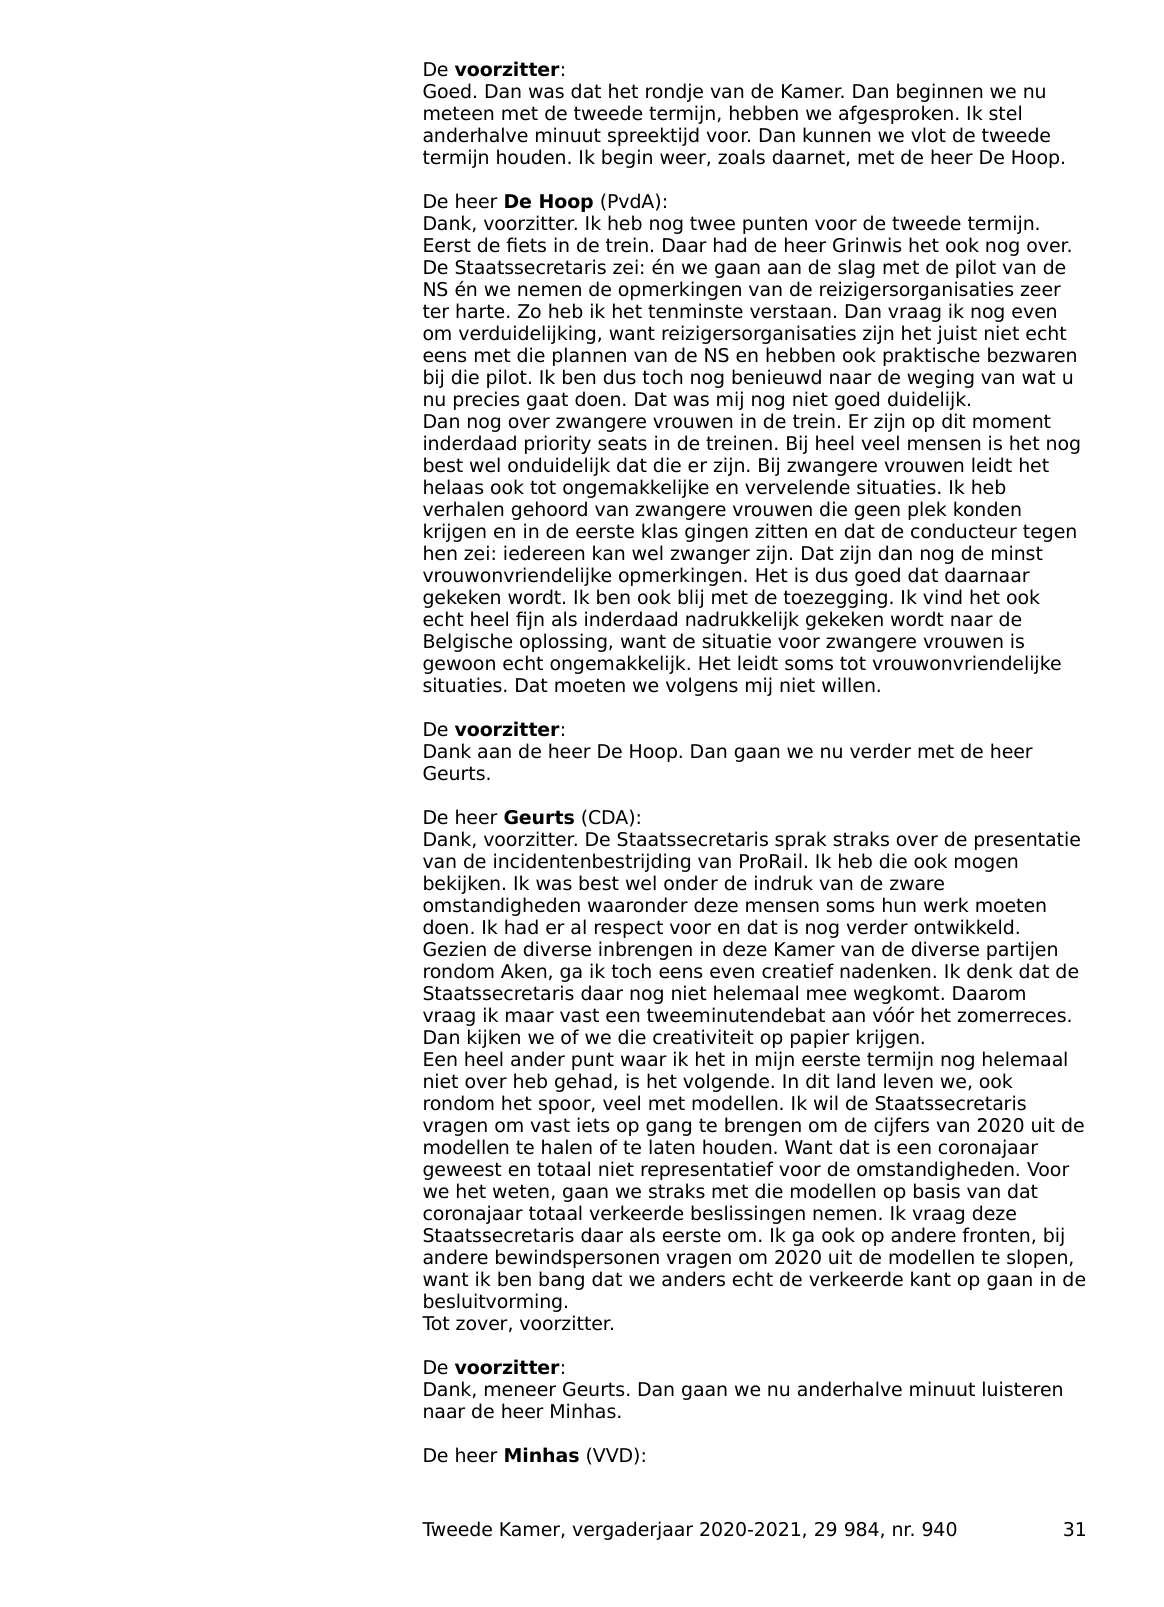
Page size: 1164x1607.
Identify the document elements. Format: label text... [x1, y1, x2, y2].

text De heer Minhas (VVD): [422, 1445, 1087, 1467]
text De heer Geurts (CDA): [422, 807, 1087, 829]
text Dank aan de heer De Hoop. Dan gaan we nu verder met de heer Geurts. [422, 741, 1087, 785]
text Een heel ander punt waar ik het in mijn eerste termijn nog helemaal niet over heb gehad, is het volgende. In dit land leven we, ook rondom het spoor, veel met modellen. Ik wil de Staatssecretaris vragen om vast iets op gang te brengen om de cijfers van 2020 uit de modellen te halen of te laten houden. Want dat is een coronajaar geweest en totaal niet representatief voor de omstandigheden. Voor we het weten, gaan we straks met die modellen op basis van dat coronajaar totaal verkeerde beslissingen nemen. Ik vraag deze Staatssecretaris daar als eerste om. Ik ga ook op andere fronten, bij andere bewindspersonen vragen om 2020 uit de modellen te slopen, want ik ben bang dat we anders echt de verkeerde kant op gaan in de besluitvorming. [422, 1049, 1087, 1312]
text De voorzitter: [422, 59, 1087, 81]
text De voorzitter: [422, 719, 1087, 741]
text Dank, voorzitter. De Staatssecretaris sprak straks over de presentatie van de incidentenbestrijding van ProRail. Ik heb die ook mogen bekijken. Ik was best wel onder de indruk van de zware omstandigheden waaronder deze mensen soms hun werk moeten doen. Ik had er al respect voor en dat is nog verder ontwikkeld. [422, 829, 1087, 939]
text Goed. Dan was dat het rondje van de Kamer. Dan beginnen we nu meteen met de tweede termijn, hebben we afgesproken. Ik stel anderhalve minuut spreektijd voor. Dan kunnen we vlot de tweede termijn houden. Ik begin weer, zoals daarnet, met de heer De Hoop. [422, 81, 1087, 169]
text Dan nog over zwangere vrouwen in de trein. Er zijn op dit moment inderdaad priority seats in de treinen. Bij heel veel mensen is het nog best wel onduidelijk dat die er zijn. Bij zwangere vrouwen leidt het helaas ook tot ongemakkelijke en vervelende situaties. Ik heb verhalen gehoord van zwangere vrouwen die geen plek konden krijgen en in de eerste klas gingen zitten en dat de conducteur tegen hen zei: iedereen kan wel zwanger zijn. Dat zijn dan nog de minst vrouwonvriendelijke opmerkingen. Het is dus goed dat daarnaar gekeken wordt. Ik ben ook blij met de toezegging. Ik vind het ook echt heel fijn als inderdaad nadrukkelijk gekeken wordt naar de Belgische oplossing, want de situatie voor zwangere vrouwen is gewoon echt ongemakkelijk. Het leidt soms tot vrouwonvriendelijke situaties. Dat moeten we volgens mij niet willen. [422, 411, 1087, 697]
text Dank, meneer Geurts. Dan gaan we nu anderhalve minuut luisteren naar de heer Minhas. [422, 1379, 1087, 1423]
text Gezien de diverse inbrengen in deze Kamer van de diverse partijen rondom Aken, ga ik toch eens even creatief nadenken. Ik denk dat de Staatssecretaris daar nog niet helemaal mee wegkomt. Daarom vraag ik maar vast een tweeminutendebat aan vóór het zomerreces. Dan kijken we of we die creativiteit op papier krijgen. [422, 939, 1087, 1049]
text Tot zover, voorzitter. [422, 1312, 1087, 1334]
text De heer De Hoop (PvdA): [422, 191, 1087, 213]
text Dank, voorzitter. Ik heb nog twee punten voor de tweede termijn. Eerst de fiets in de trein. Daar had de heer Grinwis het ook nog over. De Staatssecretaris zei: én we gaan aan de slag met de pilot van de NS én we nemen de opmerkingen van de reizigersorganisaties zeer ter harte. Zo heb ik het tenminste verstaan. Dan vraag ik nog even om verduidelijking, want reizigersorganisaties zijn het juist niet echt eens met die plannen van de NS en hebben ook praktische bezwaren bij die pilot. Ik ben dus toch nog benieuwd naar de weging van wat u nu precies gaat doen. Dat was mij nog niet goed duidelijk. [422, 213, 1087, 411]
text De voorzitter: [422, 1357, 1087, 1379]
